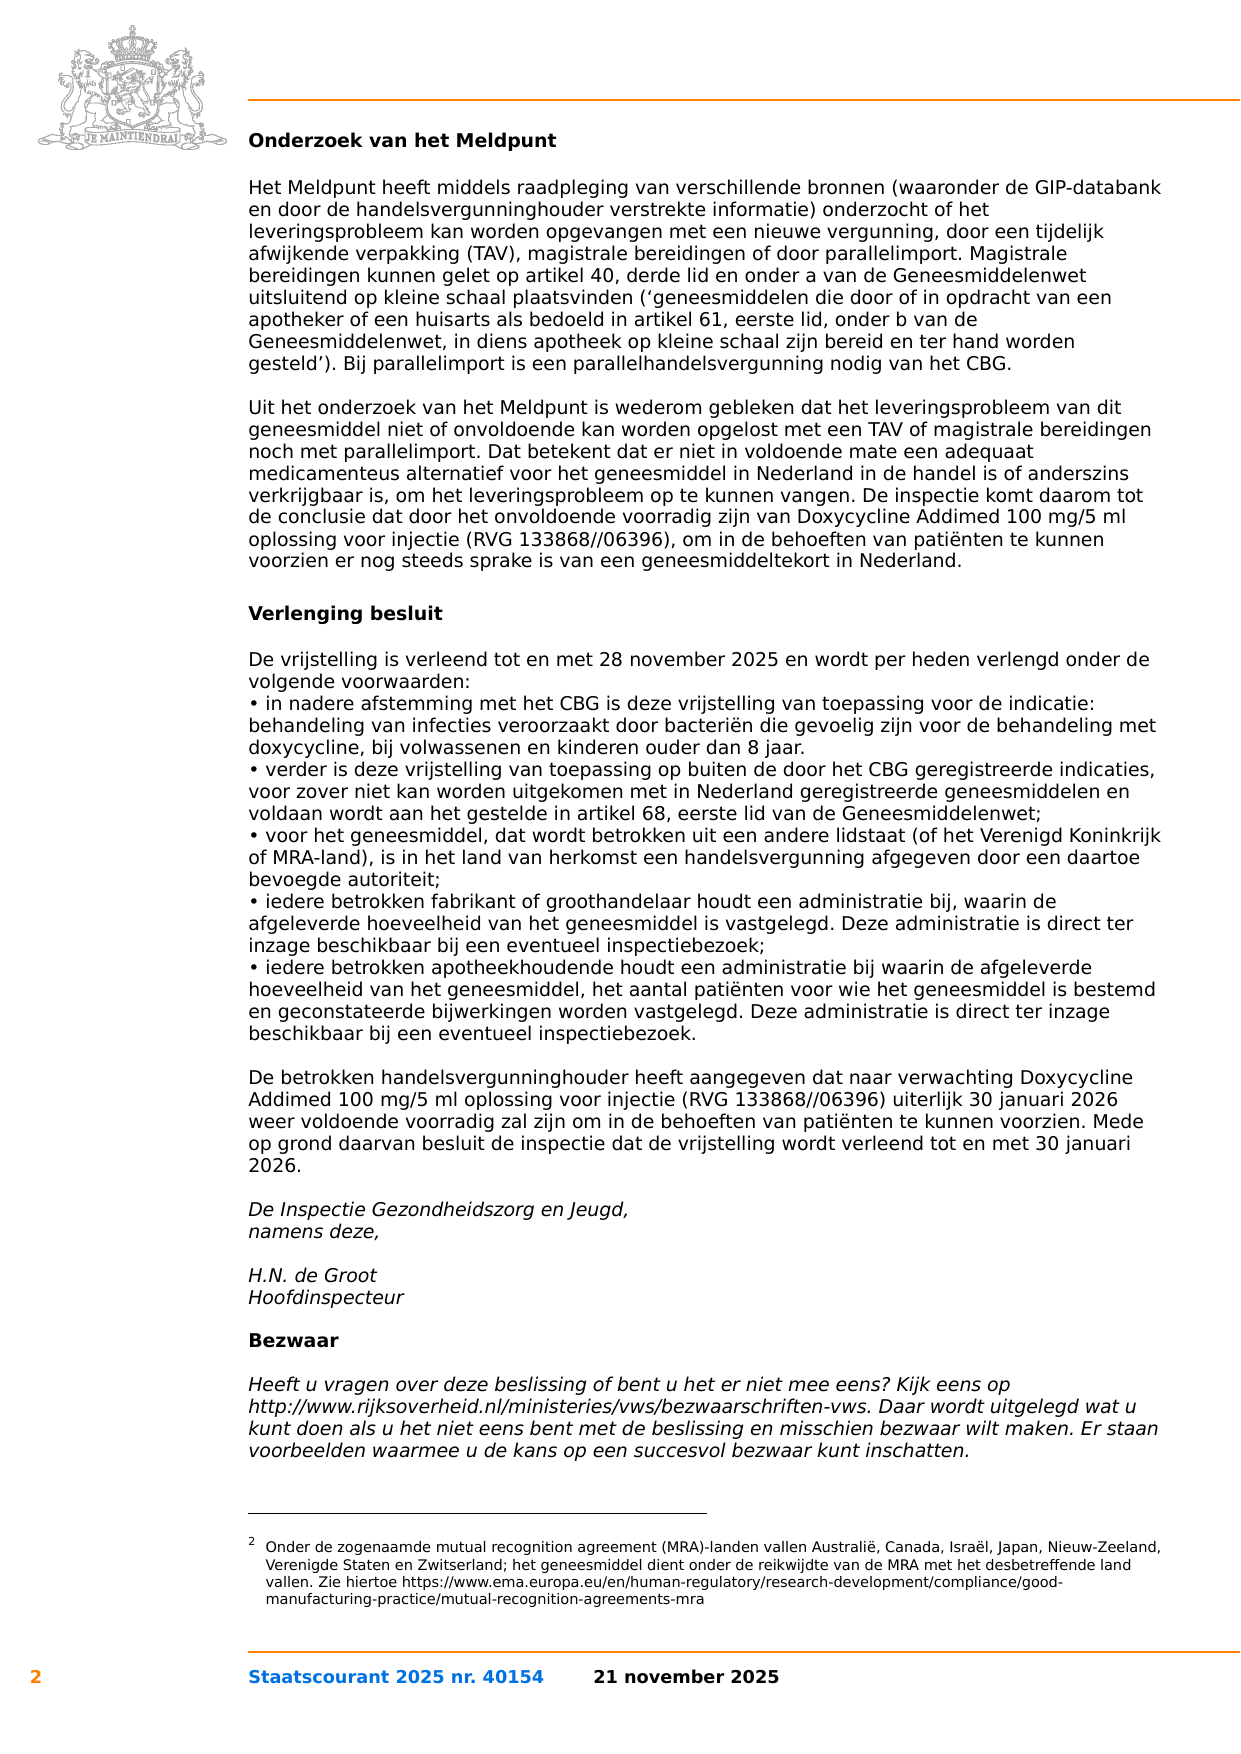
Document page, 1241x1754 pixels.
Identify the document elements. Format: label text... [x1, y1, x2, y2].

text Bezwaar [248, 1330, 1163, 1352]
text De betrokken handelsvergunninghouder heeft aangegeven dat naar verwachting Doxycycline Addimed 100 mg/5 ml oplossing voor injectie (RVG 133868//06396) uiterlijk 30 januari 2026 weer voldoende voorradig zal zijn om in de behoeften van patiënten te kunnen voorzien. Mede op grond daarvan besluit de inspectie dat de vrijstelling wordt verleend tot en met 30 januari 2026. [248, 1067, 1163, 1177]
text • voor het geneesmiddel, dat wordt betrokken uit een andere lidstaat (of het Verenigd Koninkrijk of MRA-land), is in het land van herkomst een handelsvergunning afgegeven door een daartoe bevoegde autoriteit; [248, 825, 1163, 891]
text Uit het onderzoek van het Meldpunt is wederom gebleken dat het leveringsprobleem van dit geneesmiddel niet of onvoldoende kan worden opgelost met een TAV of magistrale bereidingen noch met parallelimport. Dat betekent dat er niet in voldoende mate een adequaat medicamenteus alternatief voor het geneesmiddel in Nederland in de handel is of anderszins verkrijgbaar is, om het leveringsprobleem op te kunnen vangen. De inspectie komt daarom tot de conclusie dat door het onvoldoende voorradig zijn van Doxycycline Addimed 100 mg/5 ml oplossing voor injectie (RVG 133868//06396), om in de behoeften van patiënten te kunnen voorzien er nog steeds sprake is van een geneesmiddeltekort in Nederland. [248, 397, 1163, 572]
text Het Meldpunt heeft middels raadpleging van verschillende bronnen (waaronder de GIP-databank en door de handelsvergunninghouder verstrekte informatie) onderzocht of het leveringsprobleem kan worden opgevangen met een nieuwe vergunning, door een tijdelijk afwijkende verpakking (TAV), magistrale bereidingen of door parallelimport. Magistrale bereidingen kunnen gelet op artikel 40, derde lid en onder a van de Geneesmiddelenwet uitsluitend op kleine schaal plaatsvinden (‘geneesmiddelen die door of in opdracht van een apotheker of een huisarts als bedoeld in artikel 61, eerste lid, onder b van de Geneesmiddelenwet, in diens apotheek op kleine schaal zijn bereid en ter hand worden gesteld’). Bij parallelimport is een parallelhandelsvergunning nodig van het CBG. [248, 177, 1163, 375]
text • iedere betrokken apotheekhoudende houdt een administratie bij waarin de afgeleverde hoeveelheid van het geneesmiddel, het aantal patiënten voor wie het geneesmiddel is bestemd en geconstateerde bijwerkingen worden vastgelegd. Deze administratie is direct ter inzage beschikbaar bij een eventueel inspectiebezoek. [248, 957, 1163, 1045]
subtitle Onderzoek van het Meldpunt [248, 130, 1163, 152]
text De Inspectie Gezondheidszorg en Jeugd, namens deze, H.N. de Groot Hoofdinspecteur [248, 1199, 1163, 1308]
text • in nadere afstemming met het CBG is deze vrijstelling van toepassing voor de indicatie: behandeling van infecties veroorzaakt door bacteriën die gevoelig zijn voor de behandeling met doxycycline, bij volwassenen en kinderen ouder dan 8 jaar. [248, 693, 1163, 759]
text Onder de zogenaamde mutual recognition agreement (MRA)-landen vallen Australië, Canada, Israël, Japan, Nieuw-Zeeland, Verenigde Staten en Zwitserland; het geneesmiddel dient onder de reikwijdte van de MRA met het desbetreffende land vallen. Zie hiertoe https://www.ema.europa.eu/en/human-regulatory/research-development/compliance/good-manufacturing-practice/mutual-recognition-agreements-mra [248, 1535, 1163, 1608]
text De vrijstelling is verleend tot en met 28 november 2025 en wordt per heden verlengd onder de volgende voorwaarden: [248, 649, 1163, 693]
text Heeft u vragen over deze beslissing of bent u het er niet mee eens? Kijk eens op http://www.rijksoverheid.nl/ministeries/vws/bezwaarschriften-vws. Daar wordt uitgelegd wat u kunt doen als u het niet eens bent met de beslissing en misschien bezwaar wilt maken. Er staan voorbeelden waarmee u de kans op een succesvol bezwaar kunt inschatten. [248, 1374, 1163, 1462]
text • iedere betrokken fabrikant of groothandelaar houdt een administratie bij, waarin de afgeleverde hoeveelheid van het geneesmiddel is vastgelegd. Deze administratie is direct ter inzage beschikbaar bij een eventueel inspectiebezoek; [248, 891, 1163, 957]
subtitle Verlenging besluit [248, 602, 1163, 624]
text • verder is deze vrijstelling van toepassing op buiten de door het CBG geregistreerde indicaties, voor zover niet kan worden uitgekomen met in Nederland geregistreerde geneesmiddelen en voldaan wordt aan het gestelde in artikel 68, eerste lid van de Geneesmiddelenwet; [248, 759, 1163, 825]
picture [38, 25, 227, 150]
